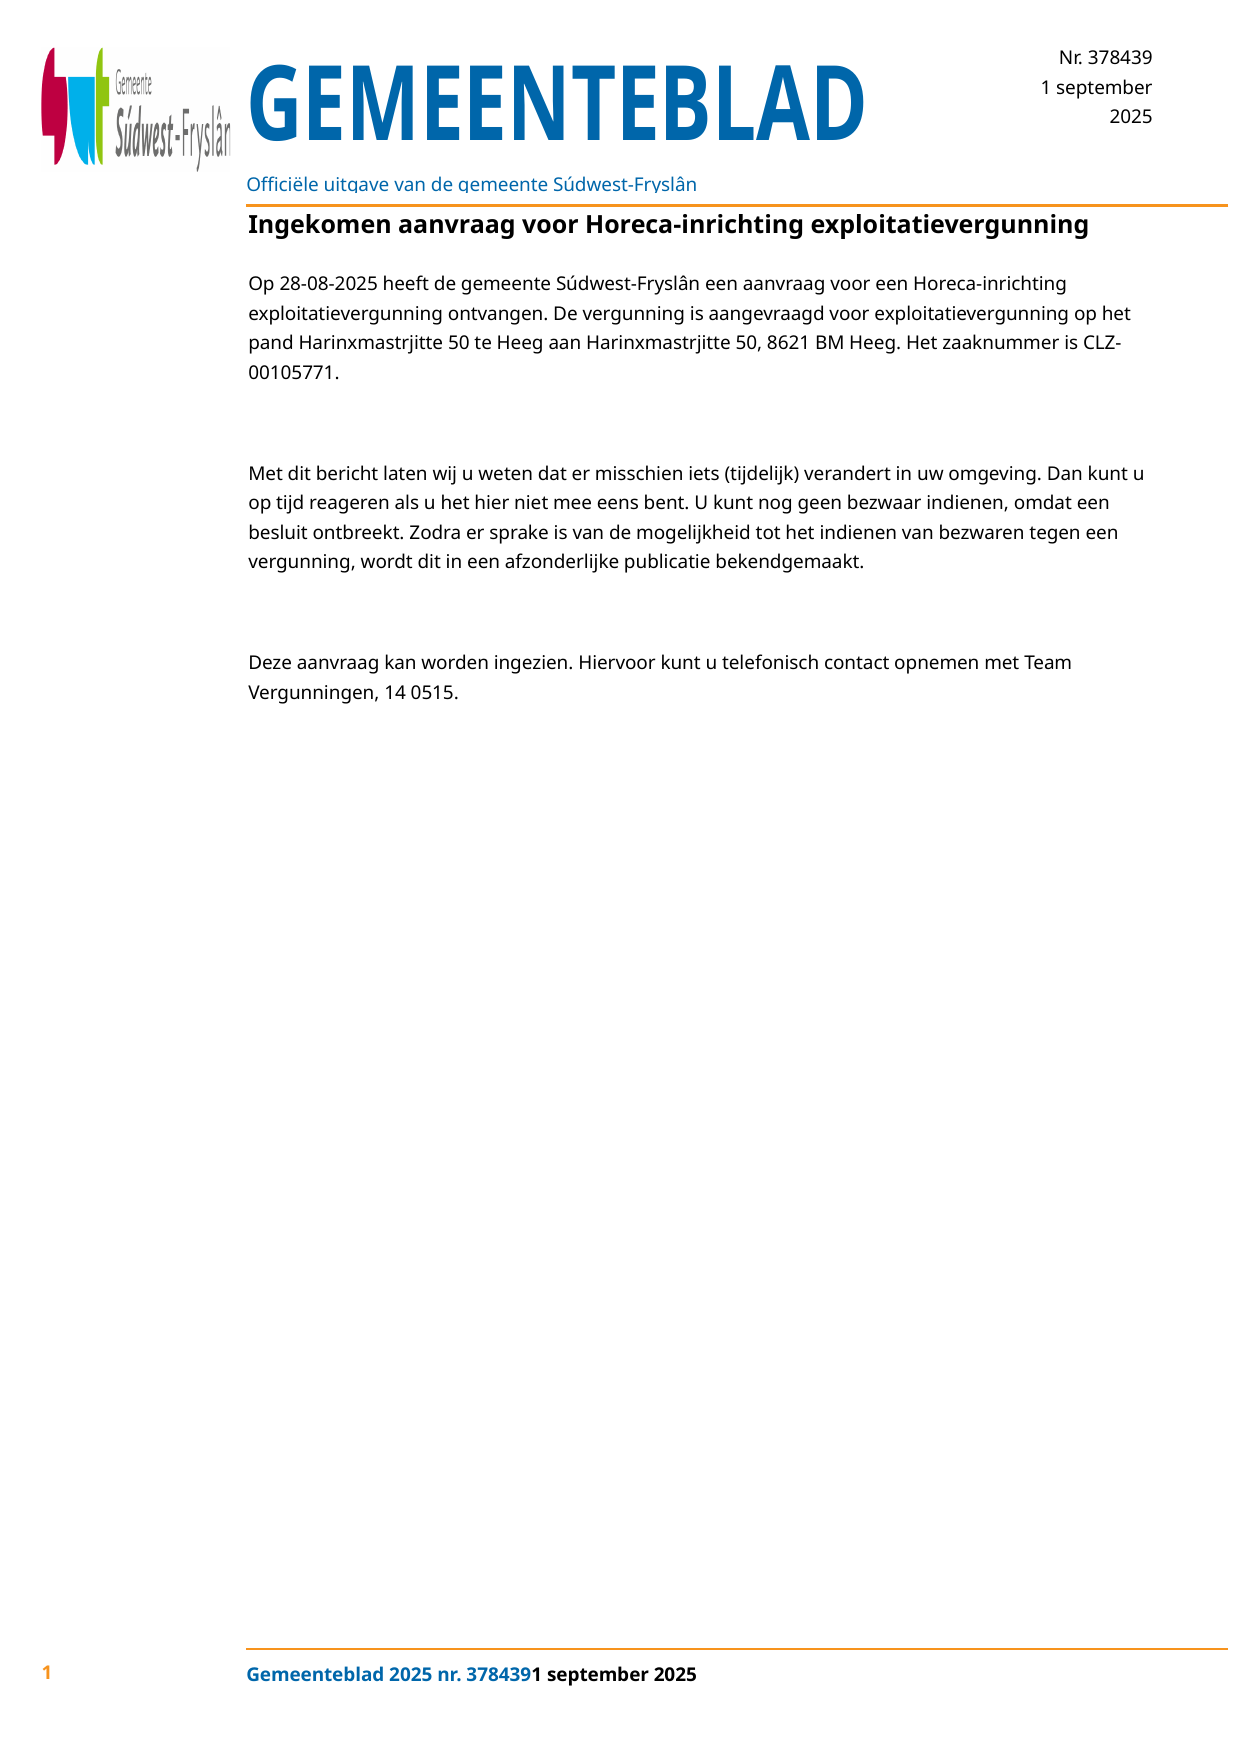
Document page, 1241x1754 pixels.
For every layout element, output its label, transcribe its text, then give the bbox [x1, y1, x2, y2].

text Ingekomen aanvraag voor Horeca-inrichting exploitatievergunning [248, 207, 1152, 241]
text Op 28-08-2025 heeft de gemeente Súdwest-Fryslân een aanvraag voor een Horeca-inrichting exploitatievergunning ontvangen. De vergunning is aangevraagd voor exploitatievergunning op het pand Harinxmastrjitte 50 te Heeg aan Harinxmastrjitte 50, 8621 BM Heeg. Het zaaknummer is CLZ-00105771. [248, 270, 1152, 385]
picture [41, 47, 231, 172]
text Deze aanvraag kan worden ingezien. Hiervoor kunt u telefonisch contact opnemen met Team Vergunningen, 14 0515. [248, 649, 1152, 705]
text Met dit bericht laten wij u weten dat er misschien iets (tijdelijk) verandert in uw omgeving. Dan kunt u op tijd reageren als u het hier niet mee eens bent. U kunt nog geen bezwaar indienen, omdat een besluit ontbreekt. Zodra er sprake is van de mogelijkheid tot het indienen van bezwaren tegen een vergunning, wordt dit in een afzonderlijke publicatie bekendgemaakt. [248, 460, 1152, 574]
